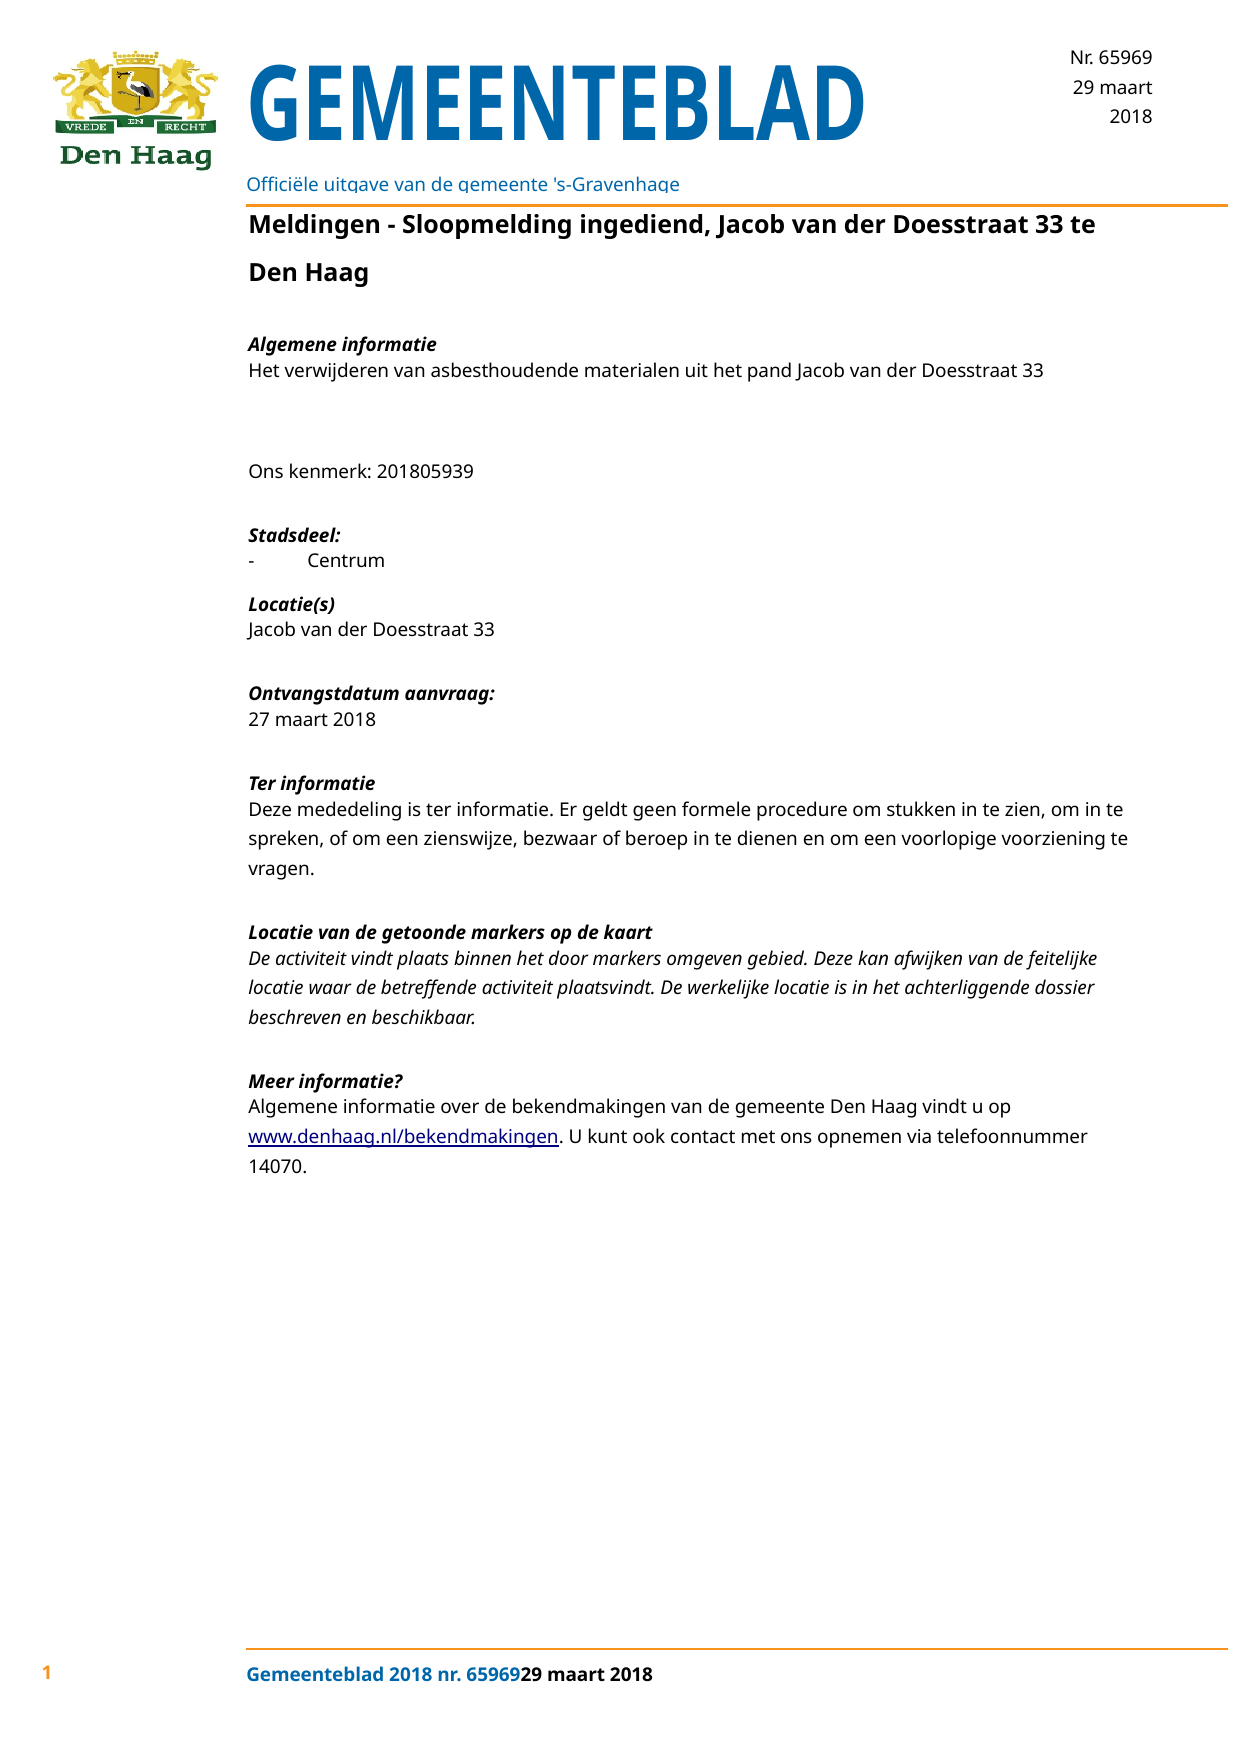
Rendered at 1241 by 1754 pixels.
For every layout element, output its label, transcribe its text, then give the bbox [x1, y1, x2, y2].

text Deze mededeling is ter informatie. Er geldt geen formele procedure om stukken in te zien, om in te spreken, of om een zienswijze, bezwaar of beroep in te dienen en om een voorlopige voorziening te vragen. [248, 796, 1152, 881]
text Het verwijderen van asbesthoudende materialen uit het pand Jacob van der Doesstraat 33 [248, 357, 1152, 383]
text Meldingen - Sloopmelding ingediend, Jacob van der Doesstraat 33 te Den Haag [248, 207, 1152, 288]
list Centrum [248, 548, 1152, 573]
text Algemene informatie [248, 331, 1152, 357]
text Meer informatie? [248, 1068, 1152, 1094]
text Locatie(s) [248, 591, 1152, 617]
text Locatie van de getoonde markers op de kaart [248, 919, 1152, 945]
text Ons kenmerk: 201805939 [248, 458, 1152, 484]
text Algemene informatie over de bekendmakingen van de gemeente Den Haag vindt u op www.denhaag.nl/bekendmakingen. U kunt ook contact met ons opnemen via telefoonnummer 14070. [248, 1094, 1152, 1178]
text Ontvangstdatum aanvraag: [248, 681, 1152, 706]
text Stadsdeel: [248, 522, 1152, 548]
text Ter informatie [248, 770, 1152, 796]
picture [41, 47, 231, 172]
text Jacob van der Doesstraat 33 [248, 617, 1152, 642]
text De activiteit vindt plaats binnen het door markers omgeven gebied. Deze kan afwijken van de feitelijke locatie waar de betreffende activiteit plaatsvindt. De werkelijke locatie is in het achterliggende dossier beschreven en beschikbaar. [248, 945, 1152, 1030]
text 27 maart 2018 [248, 706, 1152, 732]
